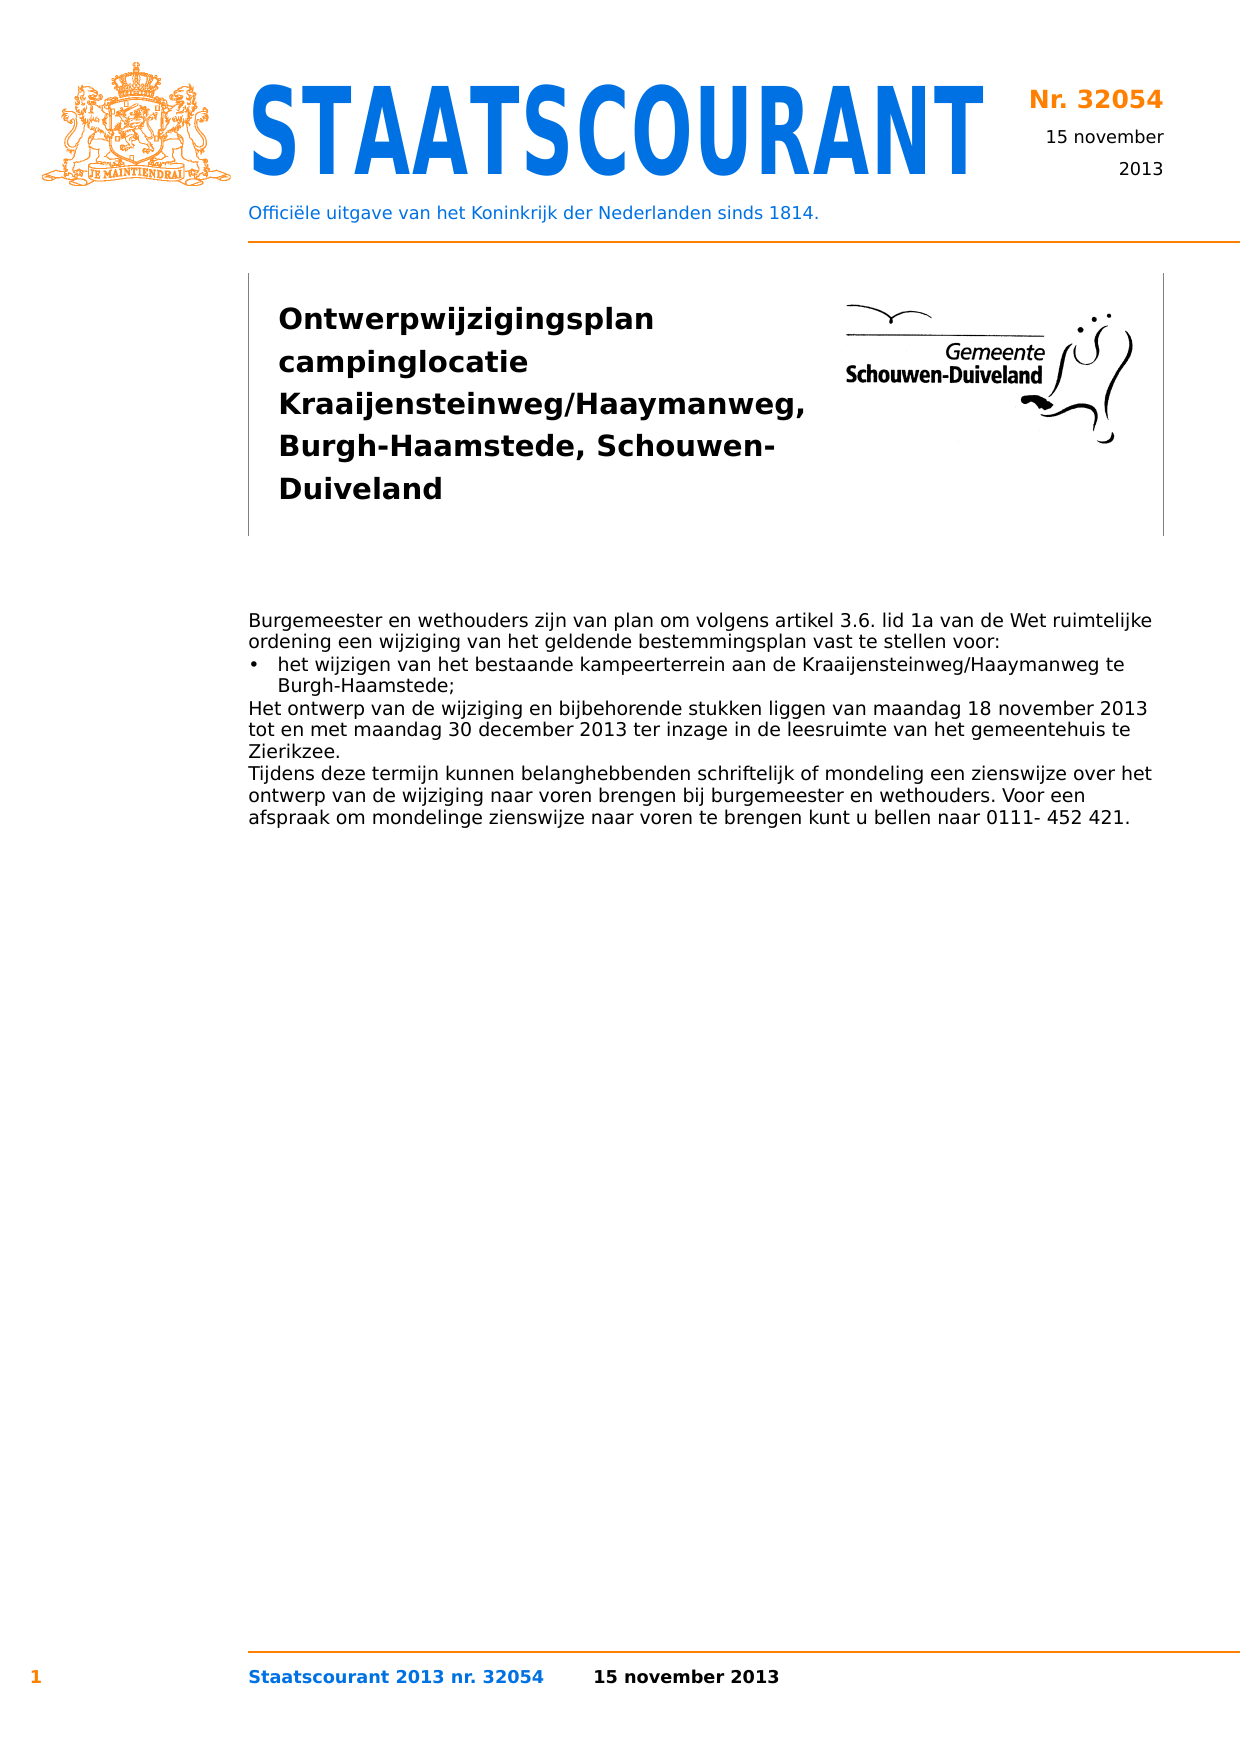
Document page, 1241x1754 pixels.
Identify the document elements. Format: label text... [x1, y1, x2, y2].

picture [844, 302, 1134, 445]
picture [41, 62, 231, 186]
text • het wijzigen van het bestaande kampeerterrein aan de Kraaijensteinweg/Haaymanweg te Burgh-Haamstede; [248, 653, 1163, 697]
table_cell 15 november [998, 121, 1240, 153]
table_cell 2013 [998, 153, 1240, 203]
table_header STAATSCOURANT [248, 62, 998, 203]
table_cell Officiële uitgave van het Koninkrijk der Nederlanden sinds 1814. [248, 203, 1240, 241]
table_header [25, 62, 248, 241]
text Burgemeester en wethouders zijn van plan om volgens artikel 3.6. lid 1a van de Wet ruimtelijke ordening een wijziging van het geldende bestemmingsplan vast te stellen voor: [248, 609, 1163, 653]
subtitle Ontwerpwijzigingsplan campinglocatie Kraaijensteinweg/Haaymanweg, Burgh-Haamstede, Schouwen-Duiveland [249, 273, 1163, 536]
table_header Nr. 32054 [998, 62, 1240, 121]
text Het ontwerp van de wijziging en bijbehorende stukken liggen van maandag 18 november 2013 tot en met maandag 30 december 2013 ter inzage in de leesruimte van het gemeentehuis te Zierikzee. [248, 697, 1163, 763]
text Tijdens deze termijn kunnen belanghebbenden schriftelijk of mondeling een zienswijze over het ontwerp van de wijziging naar voren brengen bij burgemeester en wethouders. Voor een afspraak om mondelinge zienswijze naar voren te brengen kunt u bellen naar 0111- 452 421. [248, 763, 1163, 829]
